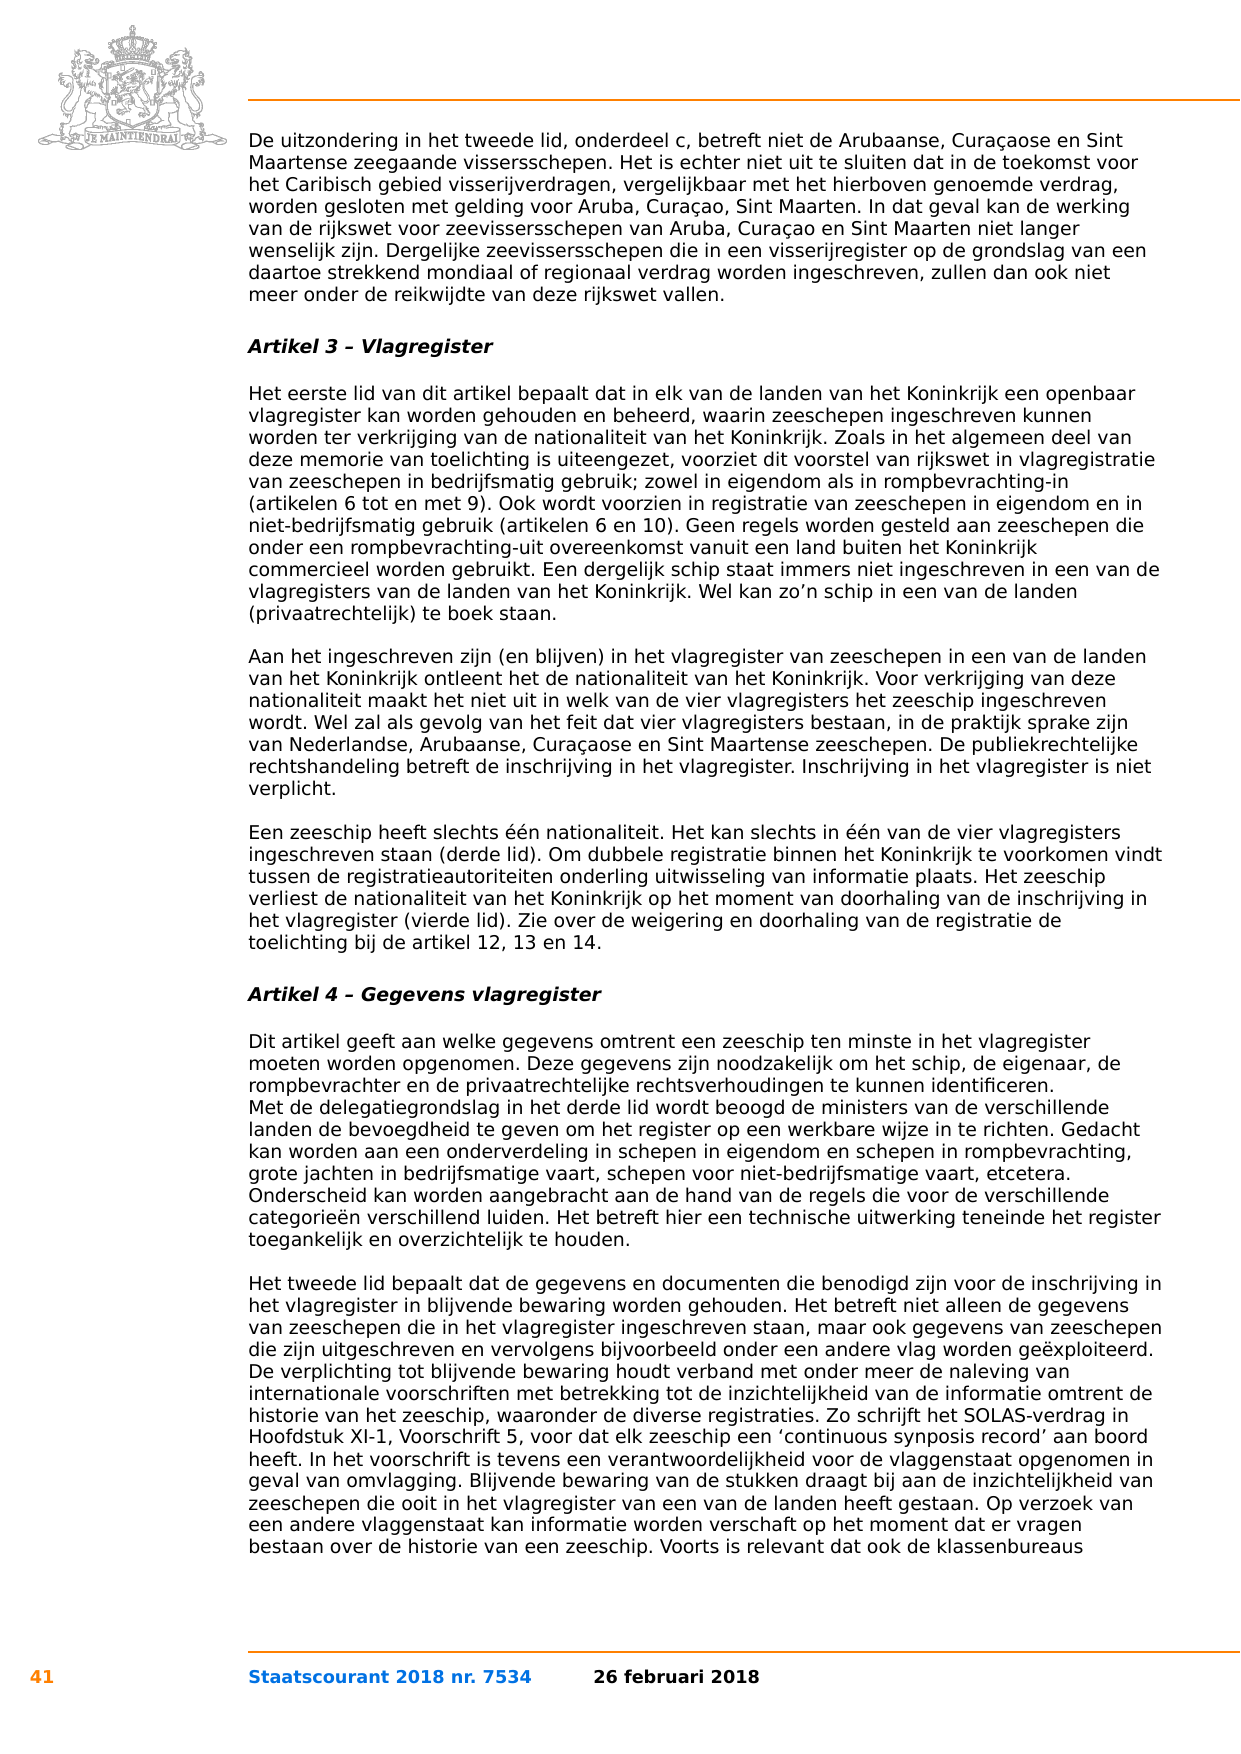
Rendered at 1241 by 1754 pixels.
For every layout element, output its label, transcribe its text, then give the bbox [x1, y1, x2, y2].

text Een zeeschip heeft slechts één nationaliteit. Het kan slechts in één van de vier vlagregisters ingeschreven staan (derde lid). Om dubbele registratie binnen het Koninkrijk te voorkomen vindt tussen de registratieautoriteiten onderling uitwisseling van informatie plaats. Het zeeschip verliest de nationaliteit van het Koninkrijk op het moment van doorhaling van de inschrijving in het vlagregister (vierde lid). Zie over de weigering en doorhaling van de registratie de toelichting bij de artikel 12, 13 en 14. [248, 822, 1163, 954]
text Het tweede lid bepaalt dat de gegevens en documenten die benodigd zijn voor de inschrijving in het vlagregister in blijvende bewaring worden gehouden. Het betreft niet alleen de gegevens van zeeschepen die in het vlagregister ingeschreven staan, maar ook gegevens van zeeschepen die zijn uitgeschreven en vervolgens bijvoorbeeld onder een andere vlag worden geëxploiteerd. De verplichting tot blijvende bewaring houdt verband met onder meer de naleving van internationale voorschriften met betrekking tot de inzichtelijkheid van de informatie omtrent de historie van het zeeschip, waaronder de diverse registraties. Zo schrijft het SOLAS-verdrag in Hoofdstuk XI-1, Voorschrift 5, voor dat elk zeeschip een ‘continuous synposis record’ aan boord heeft. In het voorschrift is tevens een verantwoordelijkheid voor de vlaggenstaat opgenomen in geval van omvlagging. Blijvende bewaring van de stukken draagt bij aan de inzichtelijkheid van zeeschepen die ooit in het vlagregister van een van de landen heeft gestaan. Op verzoek van een andere vlaggenstaat kan informatie worden verschaft op het moment dat er vragen bestaan over de historie van een zeeschip. Voorts is relevant dat ook de klassenbureaus [248, 1273, 1163, 1558]
subtitle Artikel 4 – Gegevens vlagregister [248, 984, 1163, 1006]
text De uitzondering in het tweede lid, onderdeel c, betreft niet de Arubaanse, Curaçaose en Sint Maartense zeegaande vissersschepen. Het is echter niet uit te sluiten dat in de toekomst voor het Caribisch gebied visserijverdragen, vergelijkbaar met het hierboven genoemde verdrag, worden gesloten met gelding voor Aruba, Curaçao, Sint Maarten. In dat geval kan de werking van de rijkswet voor zeevissersschepen van Aruba, Curaçao en Sint Maarten niet langer wenselijk zijn. Dergelijke zeevissersschepen die in een visserijregister op de grondslag van een daartoe strekkend mondiaal of regionaal verdrag worden ingeschreven, zullen dan ook niet meer onder de reikwijdte van deze rijkswet vallen. [248, 130, 1163, 306]
text Met de delegatiegrondslag in het derde lid wordt beoogd de ministers van de verschillende landen de bevoegdheid te geven om het register op een werkbare wijze in te richten. Gedacht kan worden aan een onderverdeling in schepen in eigendom en schepen in rompbevrachting, grote jachten in bedrijfsmatige vaart, schepen voor niet-bedrijfsmatige vaart, etcetera. Onderscheid kan worden aangebracht aan de hand van de regels die voor de verschillende categorieën verschillend luiden. Het betreft hier een technische uitwerking teneinde het register toegankelijk en overzichtelijk te houden. [248, 1097, 1163, 1251]
text Aan het ingeschreven zijn (en blijven) in het vlagregister van zeeschepen in een van de landen van het Koninkrijk ontleent het de nationaliteit van het Koninkrijk. Voor verkrijging van deze nationaliteit maakt het niet uit in welk van de vier vlagregisters het zeeschip ingeschreven wordt. Wel zal als gevolg van het feit dat vier vlagregisters bestaan, in de praktijk sprake zijn van Nederlandse, Arubaanse, Curaçaose en Sint Maartense zeeschepen. De publiekrechtelijke rechtshandeling betreft de inschrijving in het vlagregister. Inschrijving in het vlagregister is niet verplicht. [248, 646, 1163, 800]
text Het eerste lid van dit artikel bepaalt dat in elk van de landen van het Koninkrijk een openbaar vlagregister kan worden gehouden en beheerd, waarin zeeschepen ingeschreven kunnen worden ter verkrijging van de nationaliteit van het Koninkrijk. Zoals in het algemeen deel van deze memorie van toelichting is uiteengezet, voorziet dit voorstel van rijkswet in vlagregistratie van zeeschepen in bedrijfsmatig gebruik; zowel in eigendom als in rompbevrachting-in (artikelen 6 tot en met 9). Ook wordt voorzien in registratie van zeeschepen in eigendom en in niet-bedrijfsmatig gebruik (artikelen 6 en 10). Geen regels worden gesteld aan zeeschepen die onder een rompbevrachting-uit overeenkomst vanuit een land buiten het Koninkrijk commercieel worden gebruikt. Een dergelijk schip staat immers niet ingeschreven in een van de vlagregisters van de landen van het Koninkrijk. Wel kan zo’n schip in een van de landen (privaatrechtelijk) te boek staan. [248, 383, 1163, 624]
subtitle Artikel 3 – Vlagregister [248, 336, 1163, 358]
picture [38, 25, 227, 150]
text Dit artikel geeft aan welke gegevens omtrent een zeeschip ten minste in het vlagregister moeten worden opgenomen. Deze gegevens zijn noodzakelijk om het schip, de eigenaar, de rompbevrachter en de privaatrechtelijke rechtsverhoudingen te kunnen identificeren. [248, 1031, 1163, 1097]
